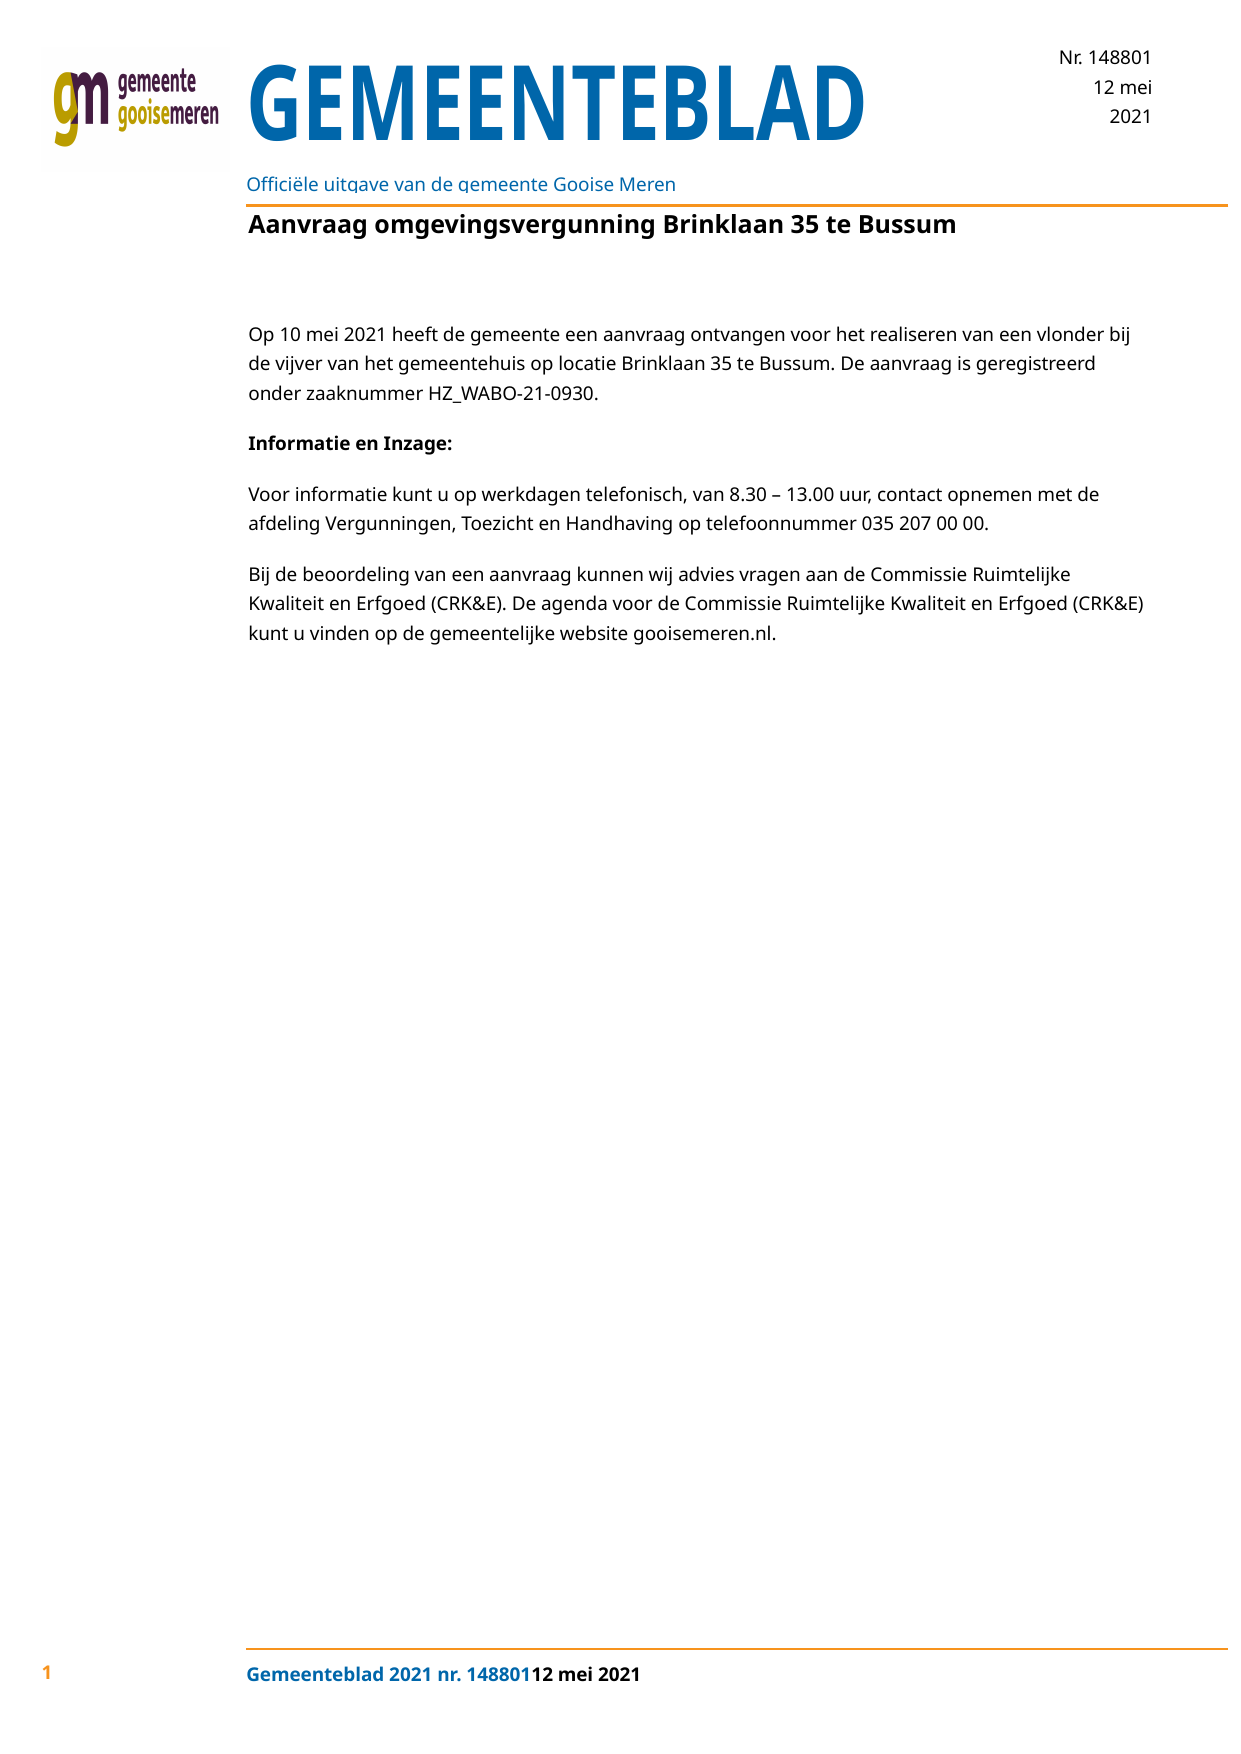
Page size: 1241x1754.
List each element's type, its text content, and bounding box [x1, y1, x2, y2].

text Aanvraag omgevingsvergunning Brinklaan 35 te Bussum [248, 207, 1152, 241]
text Bij de beoordeling van een aanvraag kunnen wij advies vragen aan de Commissie Ruimtelijke Kwaliteit en Erfgoed (CRK&E). De agenda voor de Commissie Ruimtelijke Kwaliteit en Erfgoed (CRK&E) kunt u vinden op de gemeentelijke website gooisemeren.nl. [248, 561, 1152, 646]
picture [41, 47, 231, 172]
text Voor informatie kunt u op werkdagen telefonisch, van 8.30 – 13.00 uur, contact opnemen met de afdeling Vergunningen, Toezicht en Handhaving op telefoonnummer 035 207 00 00. [248, 481, 1152, 536]
text Op 10 mei 2021 heeft de gemeente een aanvraag ontvangen voor het realiseren van een vlonder bij de vijver van het gemeentehuis op locatie Brinklaan 35 te Bussum. De aanvraag is geregistreerd onder zaaknummer HZ_WABO-21-0930. [248, 321, 1152, 406]
text Informatie en Inzage: [248, 430, 1152, 456]
